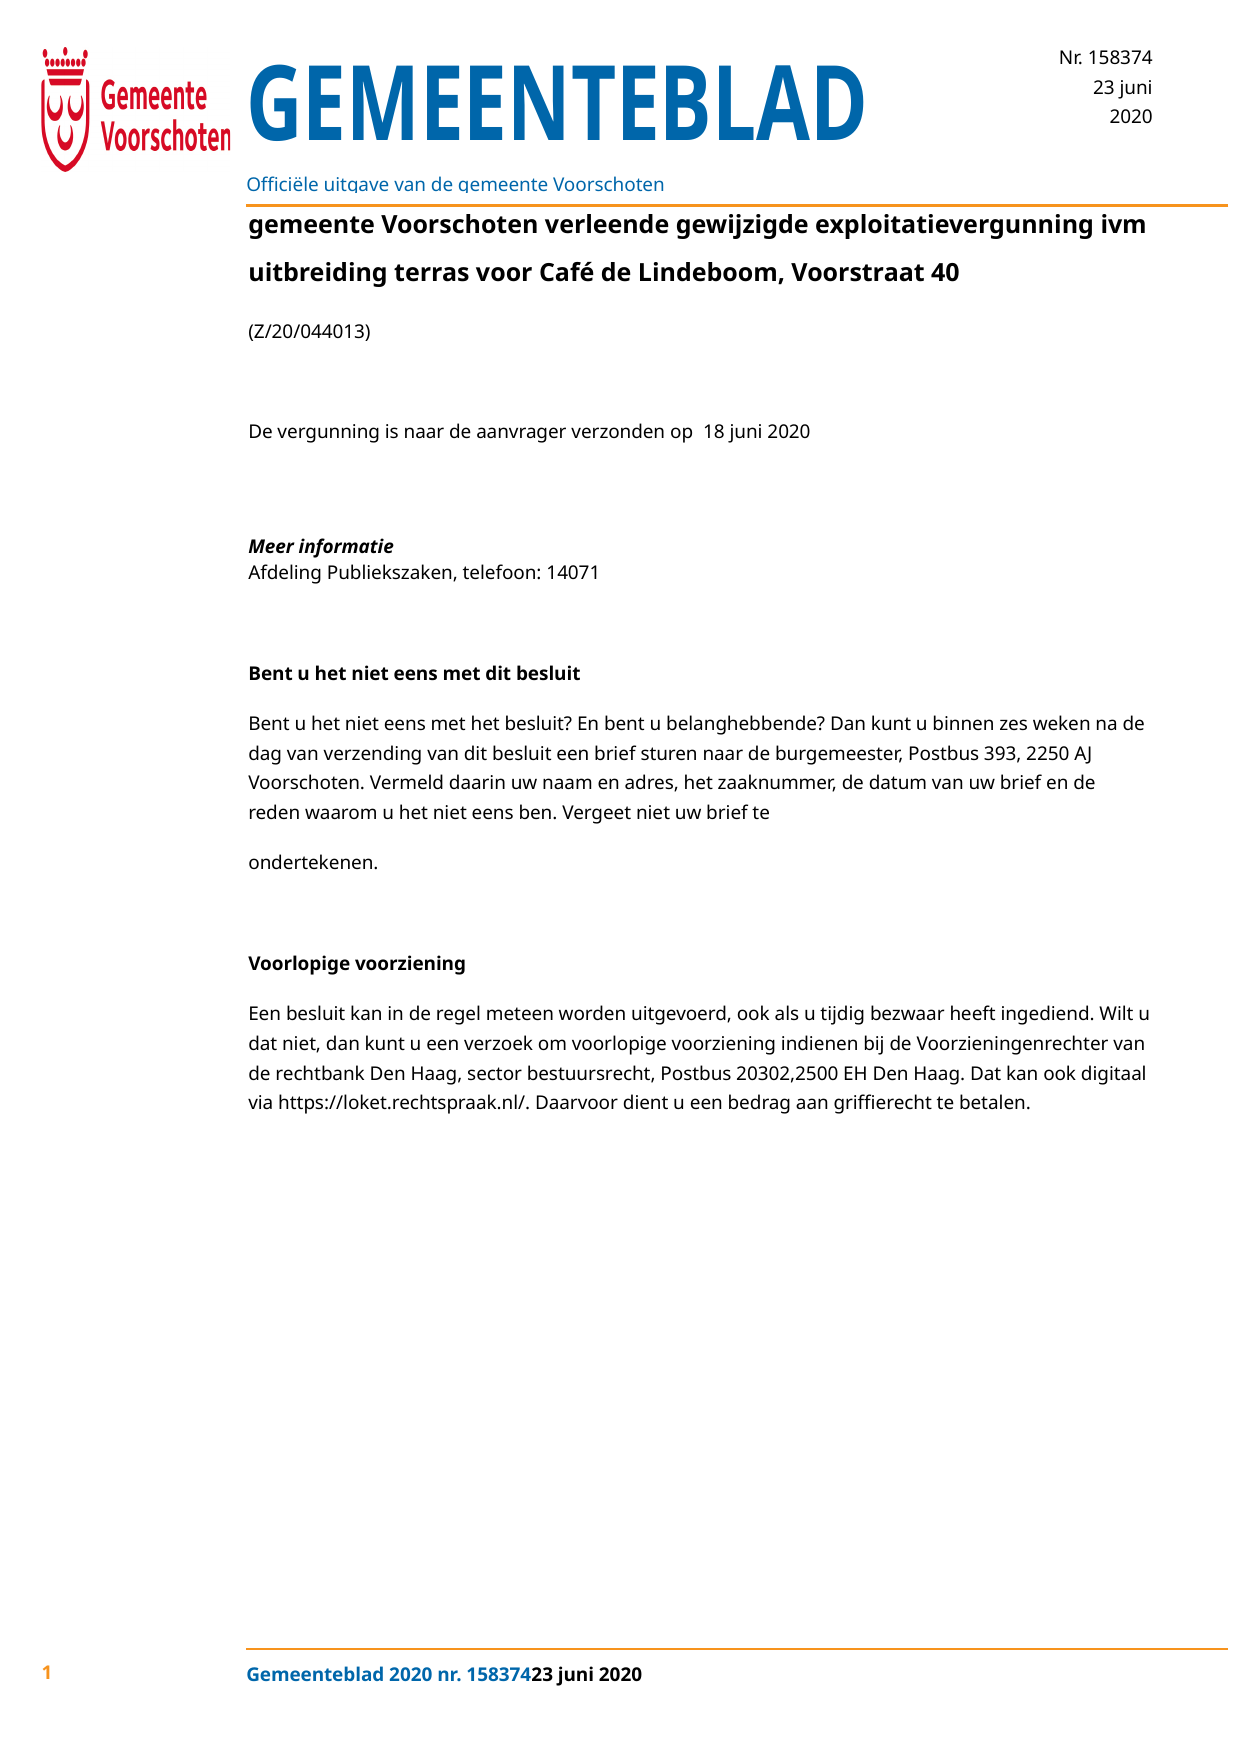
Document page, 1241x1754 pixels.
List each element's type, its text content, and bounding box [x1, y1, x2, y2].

picture [41, 47, 231, 172]
text Bent u het niet eens met dit besluit [248, 660, 1152, 685]
text Meer informatie [248, 533, 1152, 559]
text (Z/20/044013) [248, 318, 1152, 344]
text ondertekenen. [248, 849, 1152, 875]
text gemeente Voorschoten verleende gewijzigde exploitatievergunning ivm uitbreiding terras voor Café de Lindeboom, Voorstraat 40 [248, 207, 1152, 288]
text Bent u het niet eens met het besluit? En bent u belanghebbende? Dan kunt u binnen zes weken na de dag van verzending van dit besluit een brief sturen naar de burgemeester, Postbus 393, 2250 AJ Voorschoten. Vermeld daarin uw naam en adres, het zaaknummer, de datum van uw brief en de reden waarom u het niet eens ben. Vergeet niet uw brief te [248, 710, 1152, 824]
text De vergunning is naar de aanvrager verzonden op 18 juni 2020 [248, 419, 1152, 444]
text Voorlopige voorziening [248, 950, 1152, 976]
text Afdeling Publiekszaken, telefoon: 14071 [248, 559, 1152, 584]
text Een besluit kan in de regel meteen worden uitgevoerd, ook als u tijdig bezwaar heeft ingediend. Wilt u dat niet, dan kunt u een verzoek om voorlopige voorziening indienen bij de Voorzieningenrechter van de rechtbank Den Haag, sector bestuursrecht, Postbus 20302,2500 EH Den Haag. Dat kan ook digitaal via https://loket.rechtspraak.nl/. Daarvoor dient u een bedrag aan griffierecht te betalen. [248, 1001, 1152, 1115]
